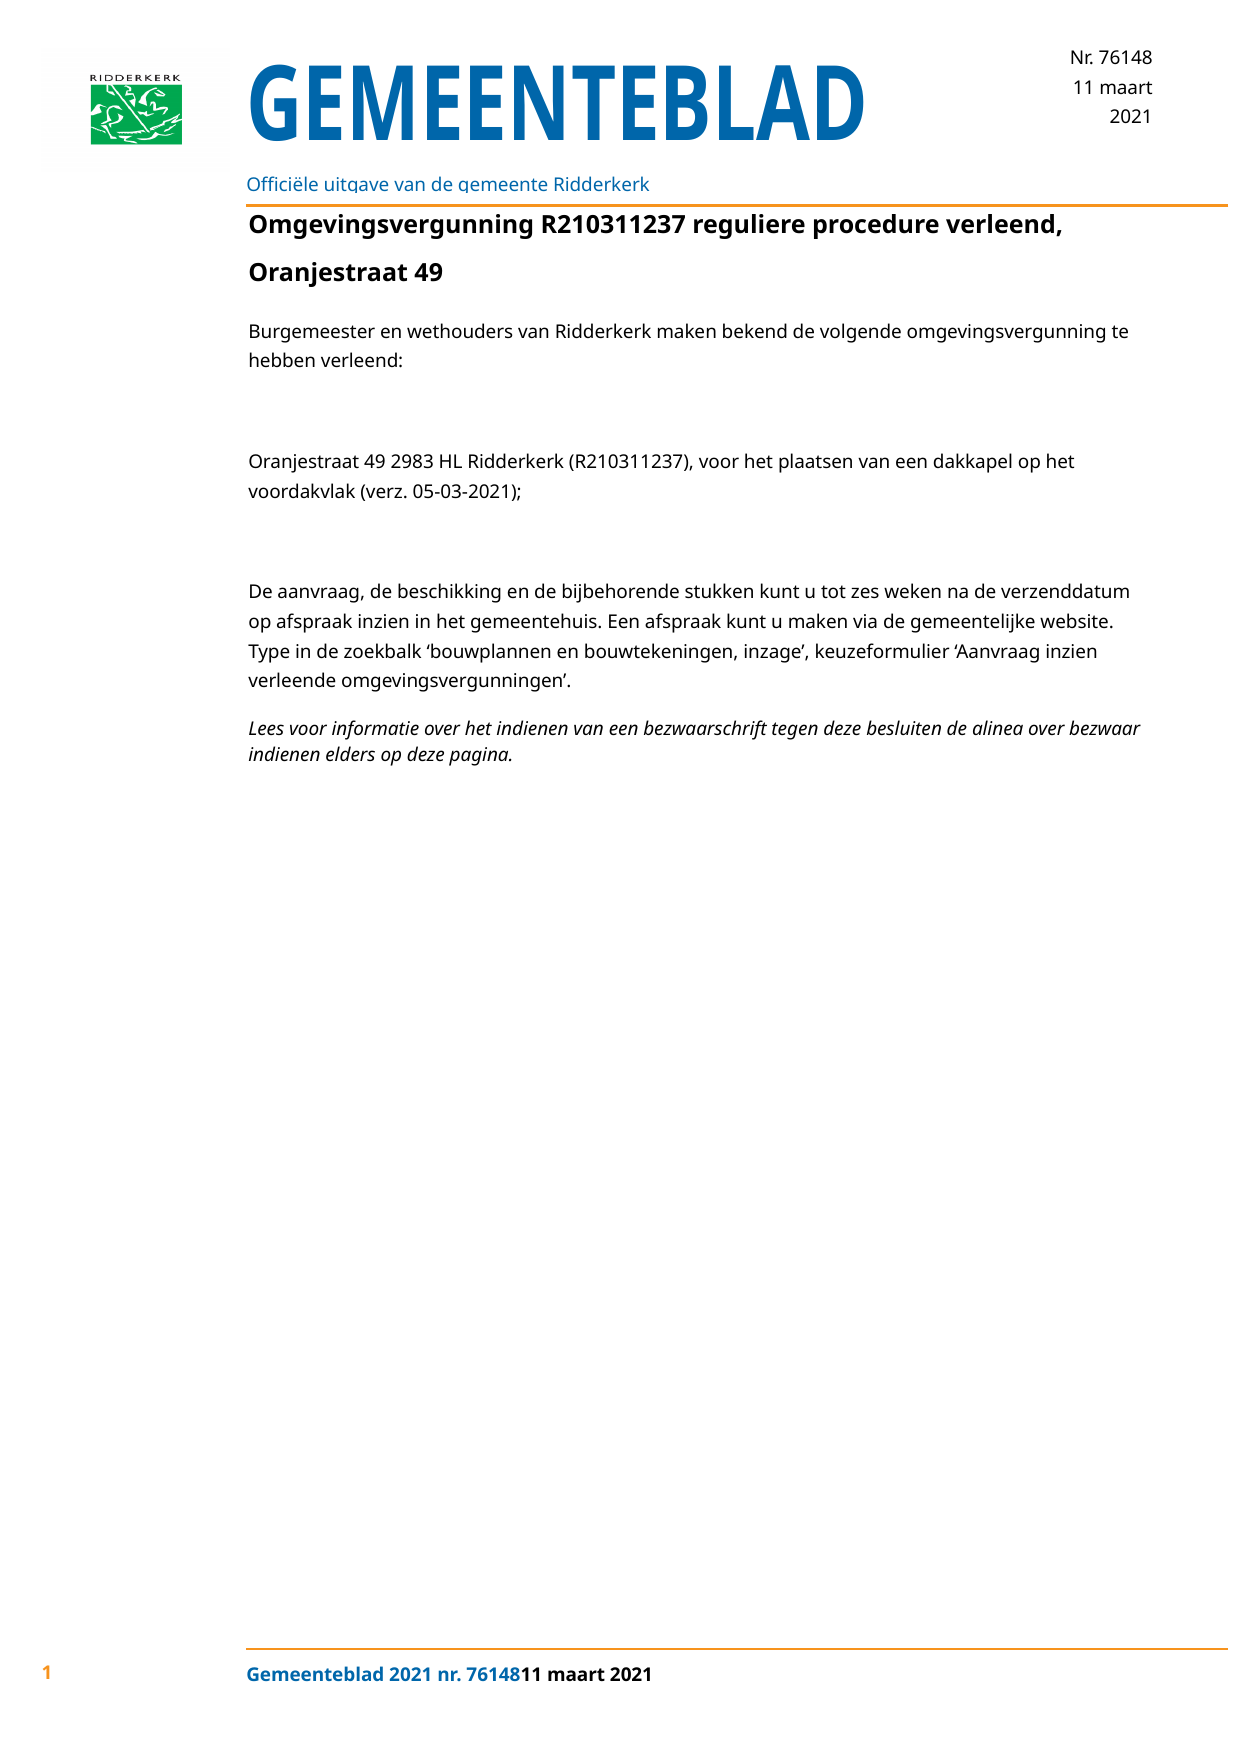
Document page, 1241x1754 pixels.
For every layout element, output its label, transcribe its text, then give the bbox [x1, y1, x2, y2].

text Oranjestraat 49 2983 HL Ridderkerk (R210311237), voor het plaatsen van een dakkapel op het voordakvlak (verz. 05-03-2021); [248, 448, 1152, 504]
picture [41, 47, 231, 172]
text Lees voor informatie over het indienen van een bezwaarschrift tegen deze besluiten de alinea over bezwaar indienen elders op deze pagina. [248, 715, 1152, 767]
text De aanvraag, de beschikking en de bijbehorende stukken kunt u tot zes weken na de verzenddatum op afspraak inzien in het gemeentehuis. Een afspraak kunt u maken via de gemeentelijke website. Type in de zoekbalk ‘bouwplannen en bouwtekeningen, inzage’, keuzeformulier ‘Aanvraag inzien verleende omgevingsvergunningen’. [248, 579, 1152, 693]
text Omgevingsvergunning R210311237 reguliere procedure verleend, Oranjestraat 49 [248, 207, 1152, 288]
text Burgemeester en wethouders van Ridderkerk maken bekend de volgende omgevingsvergunning te hebben verleend: [248, 318, 1152, 373]
